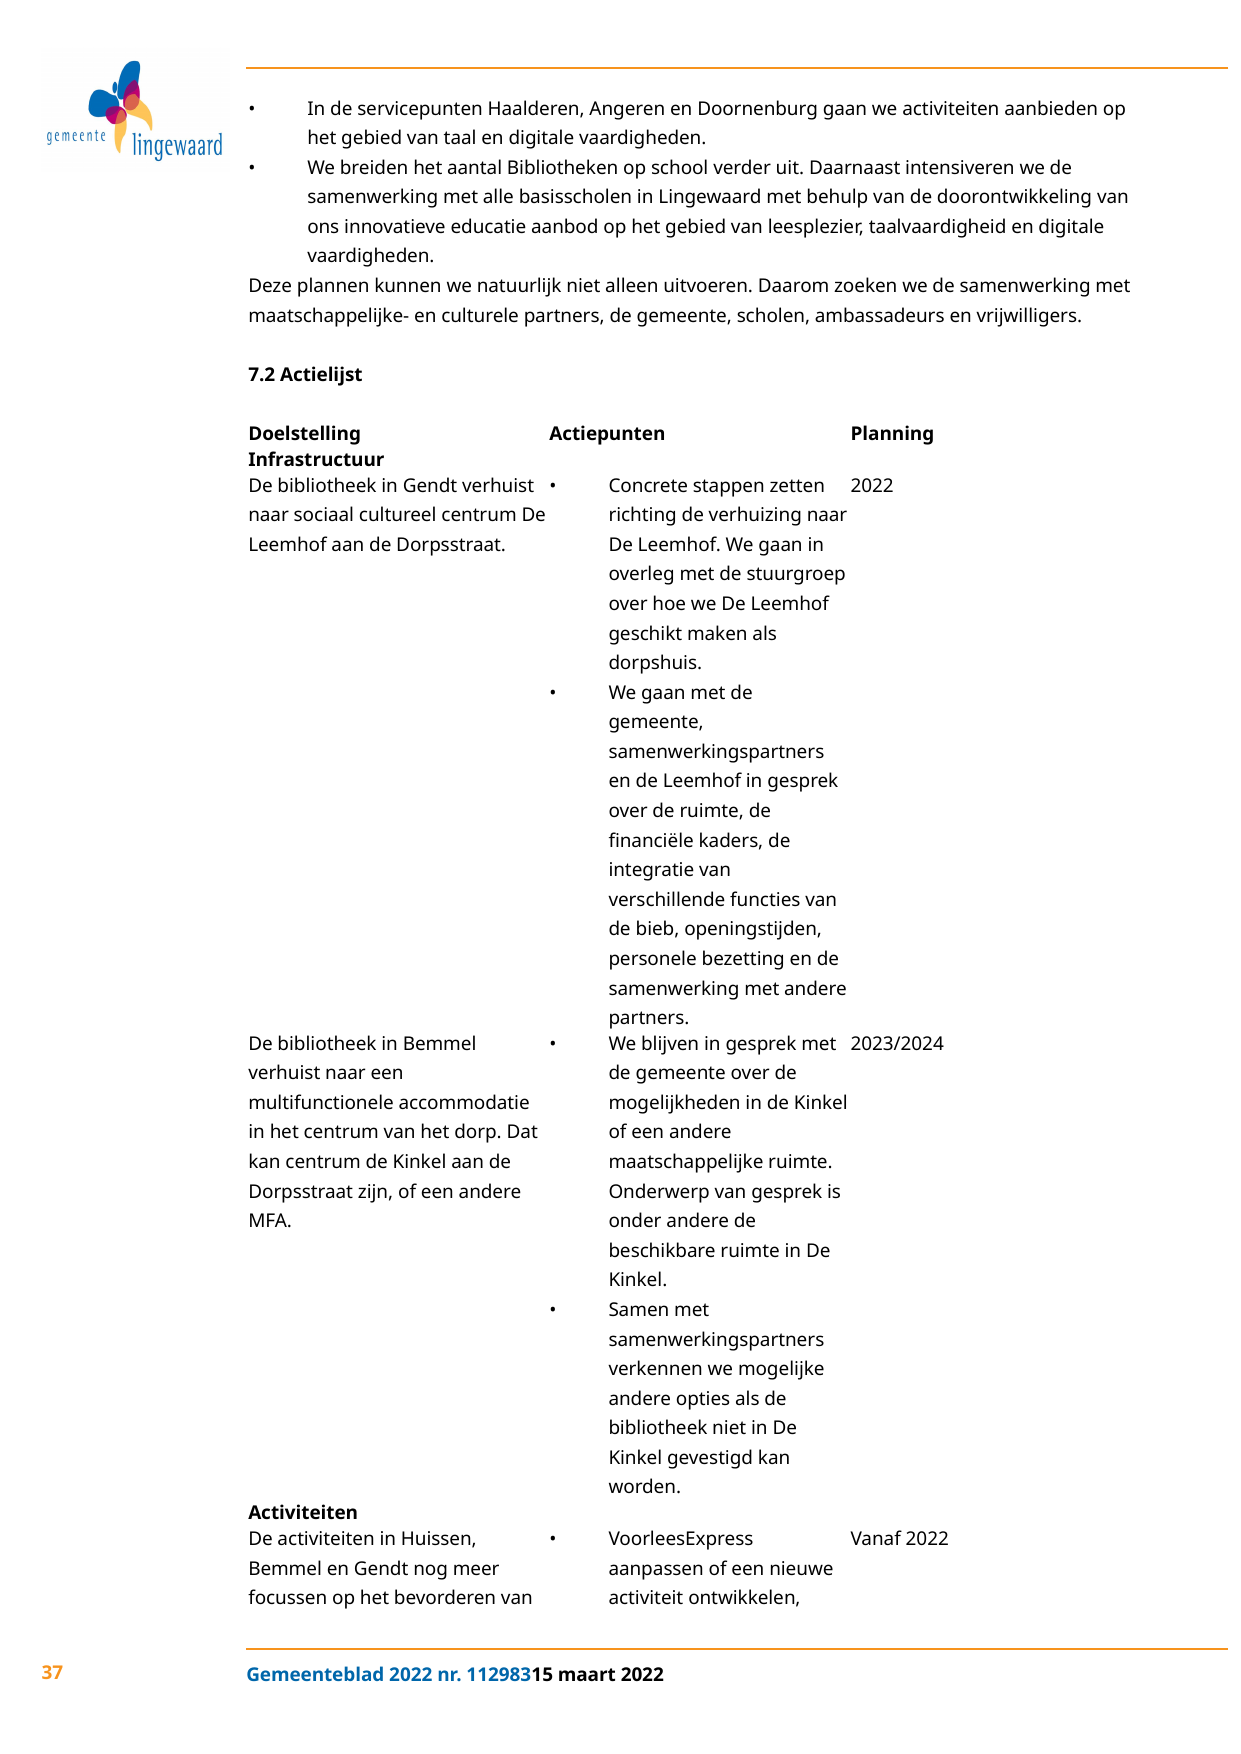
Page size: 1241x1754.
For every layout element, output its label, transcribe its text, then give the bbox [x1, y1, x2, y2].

table_cell Concrete stappen zetten richting de verhuizing naar De Leemhof. We gaan in overleg met de stuurgroep over hoe we De Leemhof geschikt maken als dorpshuis. We gaan met de gemeente, samenwerkingspartners en de Leemhof in gesprek over de ruimte, de financiële kaders, de integratie van verschillende functies van de bieb, openingstijden, personele bezetting en de samenwerking met andere partners. [549, 472, 850, 1030]
table_cell De bibliotheek in Gendt verhuist naar sociaal cultureel centrum De Leemhof aan de Dorpsstraat. [248, 472, 549, 1030]
table_header Actiepunten [549, 420, 850, 446]
table_header Doelstelling [248, 420, 549, 446]
table_cell We blijven in gesprek met de gemeente over de mogelijkheden in de Kinkel of een andere maatschappelijke ruimte. Onderwerp van gesprek is onder andere de beschikbare ruimte in De Kinkel. Samen met samenwerkingspartners verkennen we mogelijke andere opties als de bibliotheek niet in De Kinkel gevestigd kan worden. [549, 1030, 850, 1499]
table_cell [549, 1500, 850, 1525]
table_cell De activiteiten in Huissen, Bemmel en Gendt nog meer focussen op het bevorderen van [248, 1525, 549, 1610]
text 7.2 Actielijst [248, 361, 1152, 387]
table_header Planning [850, 420, 1152, 446]
table_cell [549, 446, 850, 472]
text Deze plannen kunnen we natuurlijk niet alleen uitvoeren. Daarom zoeken we de samenwerking met maatschappelijke- en culturele partners, de gemeente, scholen, ambassadeurs en vrijwilligers. [248, 272, 1152, 328]
table_cell Activiteiten [248, 1500, 549, 1525]
table_cell Vanaf 2022 [850, 1525, 1152, 1610]
table_cell De bibliotheek in Bemmel verhuist naar een multifunctionele accommodatie in het centrum van het dorp. Dat kan centrum de Kinkel aan de Dorpsstraat zijn, of een andere MFA. [248, 1030, 549, 1499]
list In de servicepunten Haalderen, Angeren en Doornenburg gaan we activiteiten aanbieden op het gebied van taal en digitale vaardigheden. [248, 95, 1152, 150]
table_cell 2023/2024 [850, 1030, 1152, 1499]
table_cell VoorleesExpress aanpassen of een nieuwe activiteit ontwikkelen, [549, 1525, 850, 1610]
table_cell Infrastructuur [248, 446, 549, 472]
picture [41, 47, 231, 172]
table_cell [850, 446, 1152, 472]
table_cell 2022 [850, 472, 1152, 1030]
list We breiden het aantal Bibliotheken op school verder uit. Daarnaast intensiveren we de samenwerking met alle basisscholen in Lingewaard met behulp van de doorontwikkeling van ons innovatieve educatie aanbod op het gebied van leesplezier, taalvaardigheid en digitale vaardigheden. [248, 154, 1152, 268]
table_cell [850, 1500, 1152, 1525]
